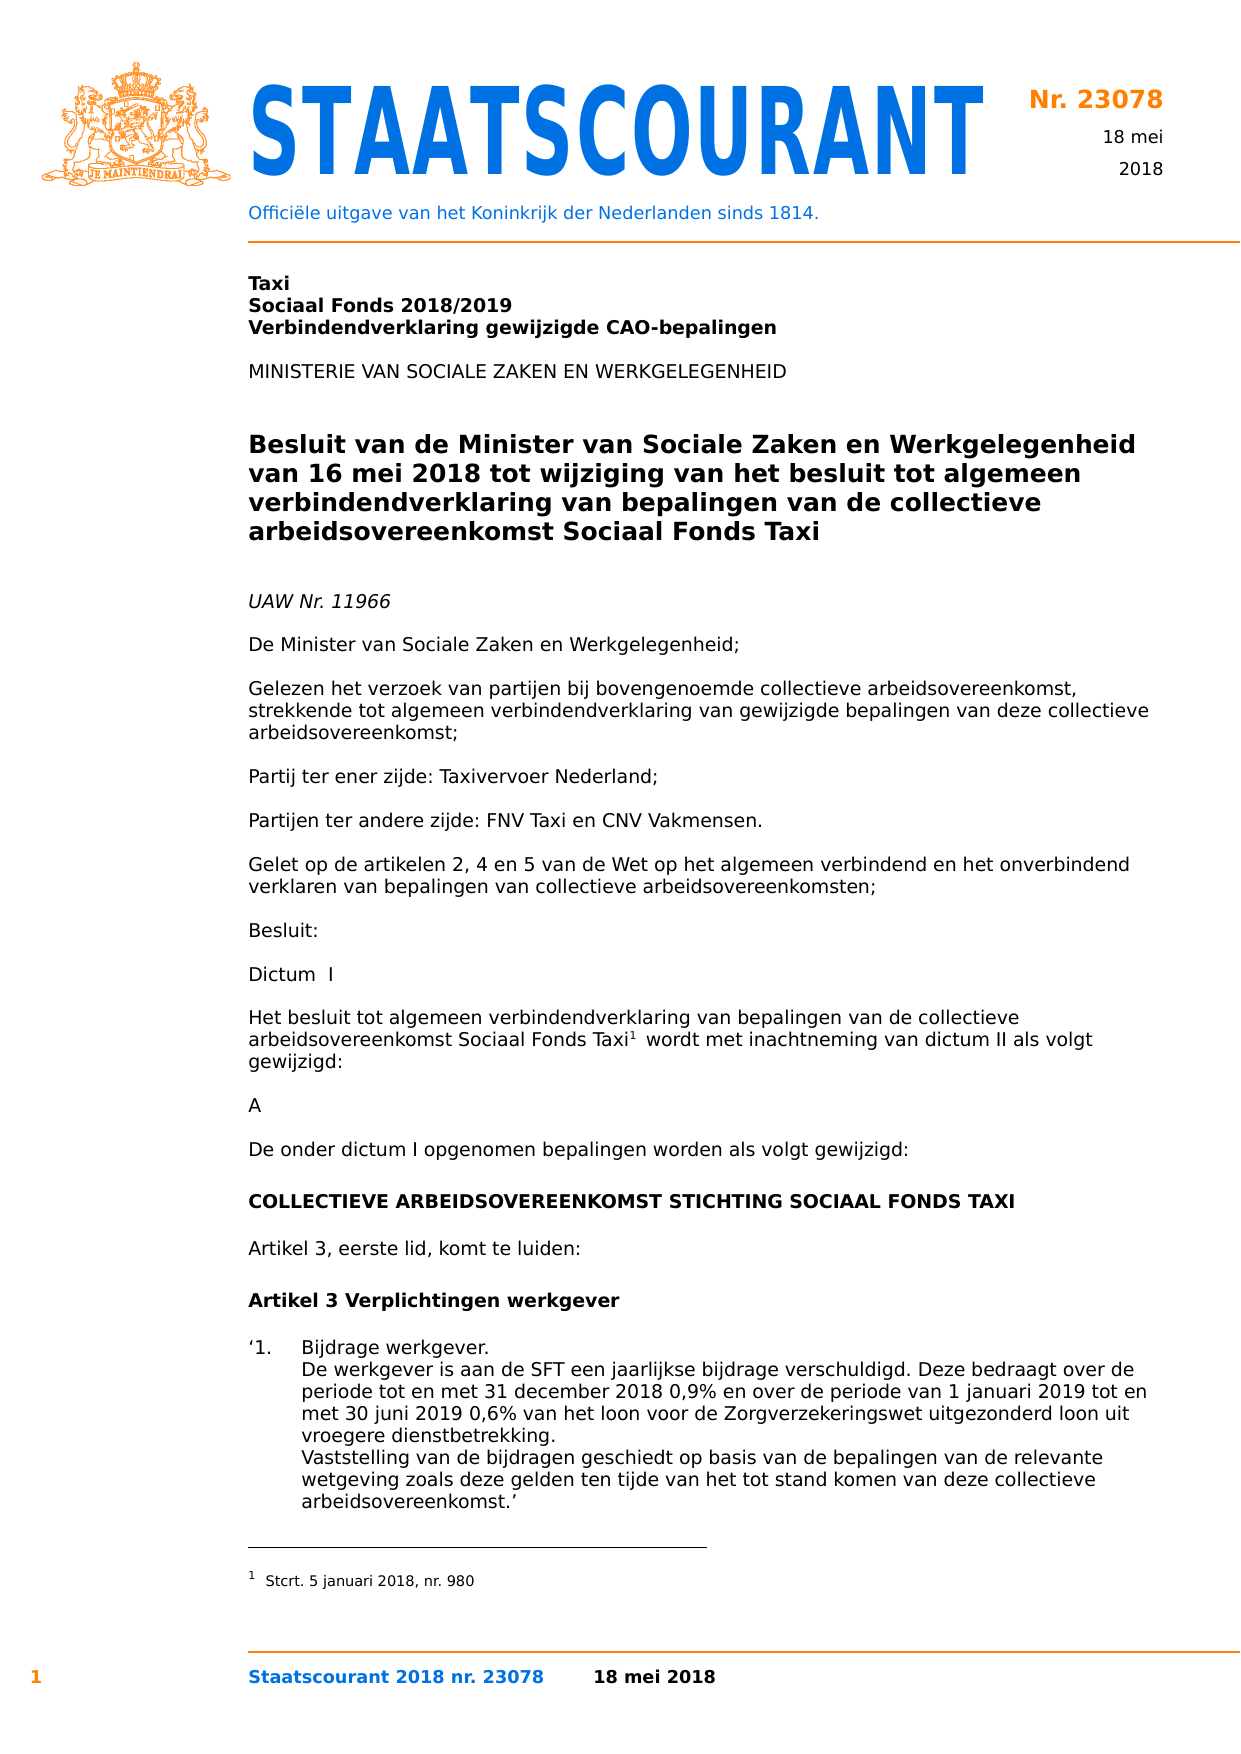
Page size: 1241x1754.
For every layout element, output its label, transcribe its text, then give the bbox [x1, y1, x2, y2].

text Gelezen het verzoek van partijen bij bovengenoemde collectieve arbeidsovereenkomst, strekkende tot algemeen verbindendverklaring van gewijzigde bepalingen van deze collectieve arbeidsovereenkomst; [248, 678, 1163, 744]
text Artikel 3, eerste lid, komt te luiden: [248, 1238, 1163, 1260]
table_cell Officiële uitgave van het Koninkrijk der Nederlanden sinds 1814. [248, 203, 1240, 241]
picture [41, 62, 231, 186]
subtitle COLLECTIEVE ARBEIDSOVEREENKOMST STICHTING SOCIAAL FONDS TAXI [248, 1191, 1163, 1213]
table_header Nr. 23078 [998, 62, 1240, 121]
text Partijen ter andere zijde: FNV Taxi en CNV Vakmensen. [248, 810, 1163, 832]
text De onder dictum I opgenomen bepalingen worden als volgt gewijzigd: [248, 1139, 1163, 1161]
text Verbindendverklaring gewijzigde CAO-bepalingen [248, 317, 1163, 339]
text UAW Nr. 11966 [248, 591, 1163, 612]
table_cell 18 mei [998, 121, 1240, 153]
text Sociaal Fonds 2018/2019 [248, 295, 1163, 317]
text Stcrt. 5 januari 2018, nr. 980 [248, 1569, 1163, 1591]
text Besluit: [248, 919, 1163, 942]
text Dictum I [248, 963, 1163, 985]
text Vaststelling van de bijdragen geschiedt op basis van de bepalingen van de relevante wetgeving zoals deze gelden ten tijde van het tot stand komen van deze collectieve arbeidsovereenkomst.’ [301, 1447, 1163, 1513]
subtitle Artikel 3 Verplichtingen werkgever [248, 1290, 1163, 1312]
text Gelet op de artikelen 2, 4 en 5 van de Wet op het algemeen verbindend en het onverbindend verklaren van bepalingen van collectieve arbeidsovereenkomsten; [248, 854, 1163, 898]
text MINISTERIE VAN SOCIALE ZAKEN EN WERKGELEGENHEID [248, 361, 1163, 383]
text De werkgever is aan de SFT een jaarlijkse bijdrage verschuldigd. Deze bedraagt over de periode tot en met 31 december 2018 0,9% en over de periode van 1 januari 2019 tot en met 30 juni 2019 0,6% van het loon voor de Zorgverzekeringswet uitgezonderd loon uit vroegere dienstbetrekking. [301, 1359, 1163, 1447]
table_header [25, 62, 248, 241]
table_header STAATSCOURANT [248, 62, 998, 203]
text ‘1. Bijdrage werkgever. [248, 1337, 1163, 1359]
text Taxi [248, 273, 1163, 295]
subtitle Besluit van de Minister van Sociale Zaken en Werkgelegenheid van 16 mei 2018 tot wijziging van het besluit tot algemeen verbindendverklaring van bepalingen van de collectieve arbeidsovereenkomst Sociaal Fonds Taxi [248, 430, 1163, 547]
table_cell 2018 [998, 153, 1240, 203]
text A [248, 1095, 1163, 1117]
text Het besluit tot algemeen verbindendverklaring van bepalingen van de collectieve arbeidsovereenkomst Sociaal Fonds Taxi wordt met inachtneming van dictum II als volgt gewijzigd: [248, 1007, 1163, 1073]
text Partij ter ener zijde: Taxivervoer Nederland; [248, 766, 1163, 788]
text De Minister van Sociale Zaken en Werkgelegenheid; [248, 634, 1163, 656]
